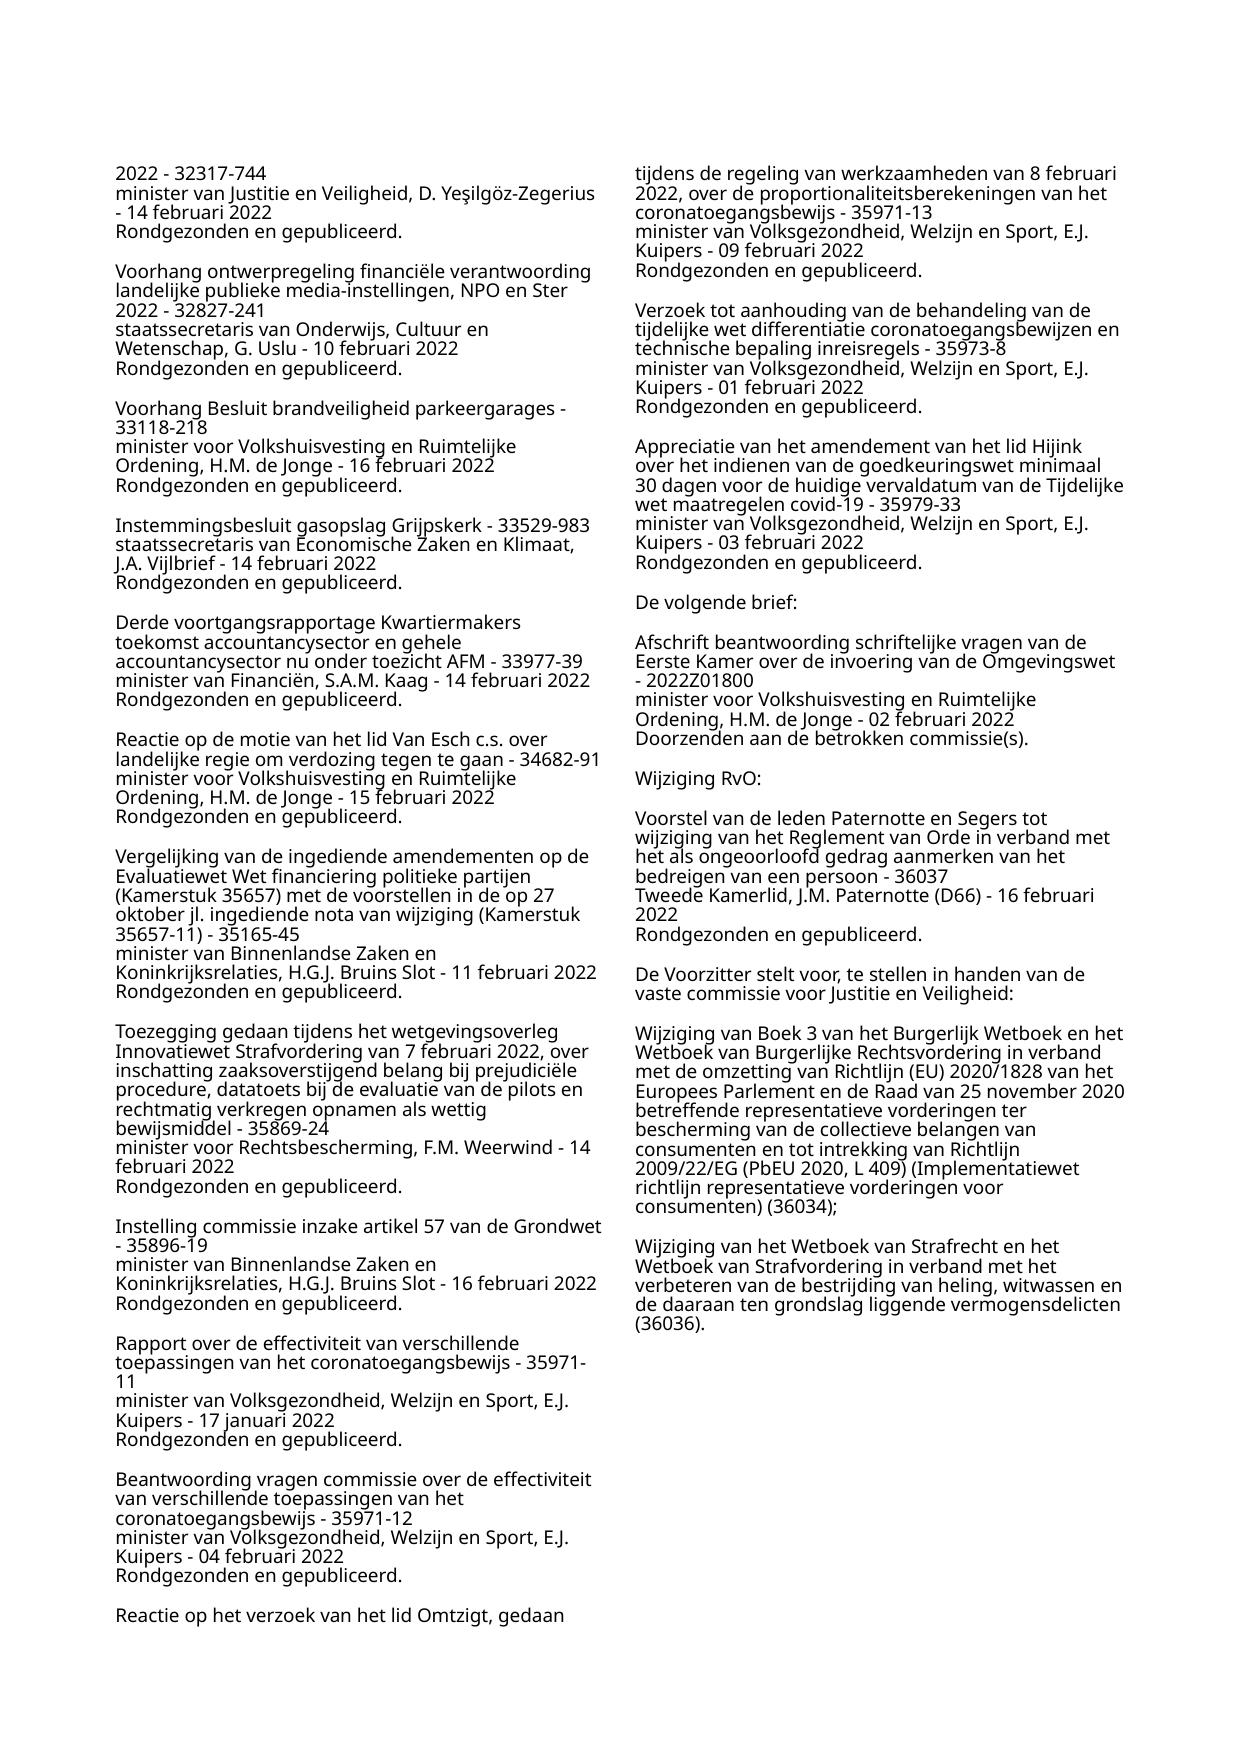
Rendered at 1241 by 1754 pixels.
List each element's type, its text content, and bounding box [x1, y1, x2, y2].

text tijdens de regeling van werkzaamheden van 8 februari 2022, over de proportionaliteitsberekeningen van het coronatoegangsbewijs - 35971-13 [635, 165, 1125, 223]
text minister van Volksgezondheid, Welzijn en Sport, E.J. Kuipers - 03 februari 2022 [635, 515, 1125, 554]
text Rapport over de effectiviteit van verschillende toepassingen van het coronatoegangsbewijs - 35971-11 [115, 1335, 605, 1392]
text Rondgezonden en gepubliceerd. [115, 223, 605, 242]
text Rondgezonden en gepubliceerd. [115, 1295, 605, 1314]
text minister voor Volkshuisvesting en Ruimtelijke Ordening, H.M. de Jonge - 16 februari 2022 [115, 438, 605, 477]
text Rondgezonden en gepubliceerd. [115, 574, 605, 594]
text minister van Binnenlandse Zaken en Koninkrijksrelaties, H.G.J. Bruins Slot - 16 februari 2022 [115, 1256, 605, 1295]
text minister van Financiën, S.A.M. Kaag - 14 februari 2022 [115, 672, 605, 691]
text Rondgezonden en gepubliceerd. [635, 398, 1125, 417]
text Voorhang Besluit brandveiligheid parkeergarages - 33118-218 [115, 399, 605, 438]
text Voorstel van de leden Paternotte en Segers tot wijziging van het Reglement van Orde in verband met het als ongeoorloofd gedrag aanmerken van het bedreigen van een persoon - 36037 [635, 810, 1125, 887]
text minister van Volksgezondheid, Welzijn en Sport, E.J. Kuipers - 01 februari 2022 [635, 359, 1125, 398]
text Rondgezonden en gepubliceerd. [115, 1567, 605, 1587]
text Derde voortgangsrapportage Kwartiermakers toekomst accountancysector en gehele accountancysector nu onder toezicht AFM - 33977-39 [115, 614, 605, 672]
text Instelling commissie inzake artikel 57 van de Grondwet - 35896-19 [115, 1218, 605, 1256]
text minister voor Volkshuisvesting en Ruimtelijke Ordening, H.M. de Jonge - 15 februari 2022 [115, 770, 605, 808]
text minister van Justitie en Veiligheid, D. Yeşilgöz-Zegerius - 14 februari 2022 [115, 184, 605, 223]
text Rondgezonden en gepubliceerd. [115, 477, 605, 496]
text Vergelijking van de ingediende amendementen op de Evaluatiewet Wet financiering politieke partijen (Kamerstuk 35657) met de voorstellen in de op 27 oktober jl. ingediende nota van wijziging (Kamerstuk 35657-11) - 35165-45 [115, 848, 605, 945]
text 2022 - 32317-744 [115, 165, 605, 184]
text Rondgezonden en gepubliceerd. [635, 926, 1125, 945]
text Rondgezonden en gepubliceerd. [115, 691, 605, 711]
text staatssecretaris van Economische Zaken en Klimaat, J.A. Vijlbrief - 14 februari 2022 [115, 536, 605, 574]
text Reactie op het verzoek van het lid Omtzigt, gedaan [115, 1607, 605, 1627]
text De Voorzitter stelt voor, te stellen in handen van de vaste commissie voor Justitie en Veiligheid: [635, 966, 1125, 1004]
text Reactie op de motie van het lid Van Esch c.s. over landelijke regie om verdozing tegen te gaan - 34682-91 [115, 731, 605, 770]
text minister van Volksgezondheid, Welzijn en Sport, E.J. Kuipers - 04 februari 2022 [115, 1529, 605, 1567]
text Rondgezonden en gepubliceerd. [115, 983, 605, 1003]
text Rondgezonden en gepubliceerd. [115, 359, 605, 379]
text Rondgezonden en gepubliceerd. [635, 262, 1125, 281]
text Wijziging van Boek 3 van het Burgerlijk Wetboek en het Wetboek van Burgerlijke Rechtsvordering in verband met de omzetting van Richtlijn (EU) 2020/1828 van het Europees Parlement en de Raad van 25 november 2020 betreffende representatieve vorderingen ter bescherming van de collectieve belangen van consumenten en tot intrekking van Richtlijn 2009/22/EG (PbEU 2020, L 409) (Implementatiewet richtlijn representatieve vorderingen voor consumenten) (36034); [635, 1025, 1125, 1218]
text Rondgezonden en gepubliceerd. [635, 554, 1125, 573]
text minister van Volksgezondheid, Welzijn en Sport, E.J. Kuipers - 17 januari 2022 [115, 1392, 605, 1431]
text Beantwoording vragen commissie over de effectiviteit van verschillende toepassingen van het coronatoegangsbewijs - 35971-12 [115, 1471, 605, 1529]
text Voorhang ontwerpregeling financiële verantwoording landelijke publieke media-instellingen, NPO en Ster 2022 - 32827-241 [115, 263, 605, 321]
text Wijziging van het Wetboek van Strafrecht en het Wetboek van Strafvordering in verband met het verbeteren van de bestrijding van heling, witwassen en de daaraan ten grondslag liggende vermogensdelicten (36036). [635, 1238, 1125, 1335]
text minister van Binnenlandse Zaken en Koninkrijksrelaties, H.G.J. Bruins Slot - 11 februari 2022 [115, 945, 605, 983]
text Rondgezonden en gepubliceerd. [115, 1178, 605, 1197]
text minister voor Rechtsbescherming, F.M. Weerwind - 14 februari 2022 [115, 1139, 605, 1178]
text Toezegging gedaan tijdens het wetgevingsoverleg Innovatiewet Strafvordering van 7 februari 2022, over inschatting zaaksoverstijgend belang bij prejudiciële procedure, datatoets bij de evaluatie van de pilots en rechtmatig verkregen opnamen als wettig bewijsmiddel - 35869-24 [115, 1023, 605, 1139]
text Doorzenden aan de betrokken commissie(s). [635, 730, 1125, 749]
text Afschrift beantwoording schriftelijke vragen van de Eerste Kamer over de invoering van de Omgevingswet - 2022Z01800 [635, 634, 1125, 691]
text Rondgezonden en gepubliceerd. [115, 808, 605, 828]
text Rondgezonden en gepubliceerd. [115, 1431, 605, 1450]
text minister van Volksgezondheid, Welzijn en Sport, E.J. Kuipers - 09 februari 2022 [635, 223, 1125, 262]
text De volgende brief: [635, 594, 1125, 613]
text Instemmingsbesluit gasopslag Grijpskerk - 33529-983 [115, 517, 605, 536]
text Tweede Kamerlid, J.M. Paternotte (D66) - 16 februari 2022 [635, 887, 1125, 926]
text Appreciatie van het amendement van het lid Hijink over het indienen van de goedkeuringswet minimaal 30 dagen voor de huidige vervaldatum van de Tijdelijke wet maatregelen covid-19 - 35979-33 [635, 438, 1125, 515]
text Verzoek tot aanhouding van de behandeling van de tijdelijke wet differentiatie coronatoegangsbewijzen en technische bepaling inreisregels - 35973-8 [635, 302, 1125, 359]
text staatssecretaris van Onderwijs, Cultuur en Wetenschap, G. Uslu - 10 februari 2022 [115, 321, 605, 359]
text minister voor Volkshuisvesting en Ruimtelijke Ordening, H.M. de Jonge - 02 februari 2022 [635, 691, 1125, 730]
text Wijziging RvO: [635, 770, 1125, 789]
